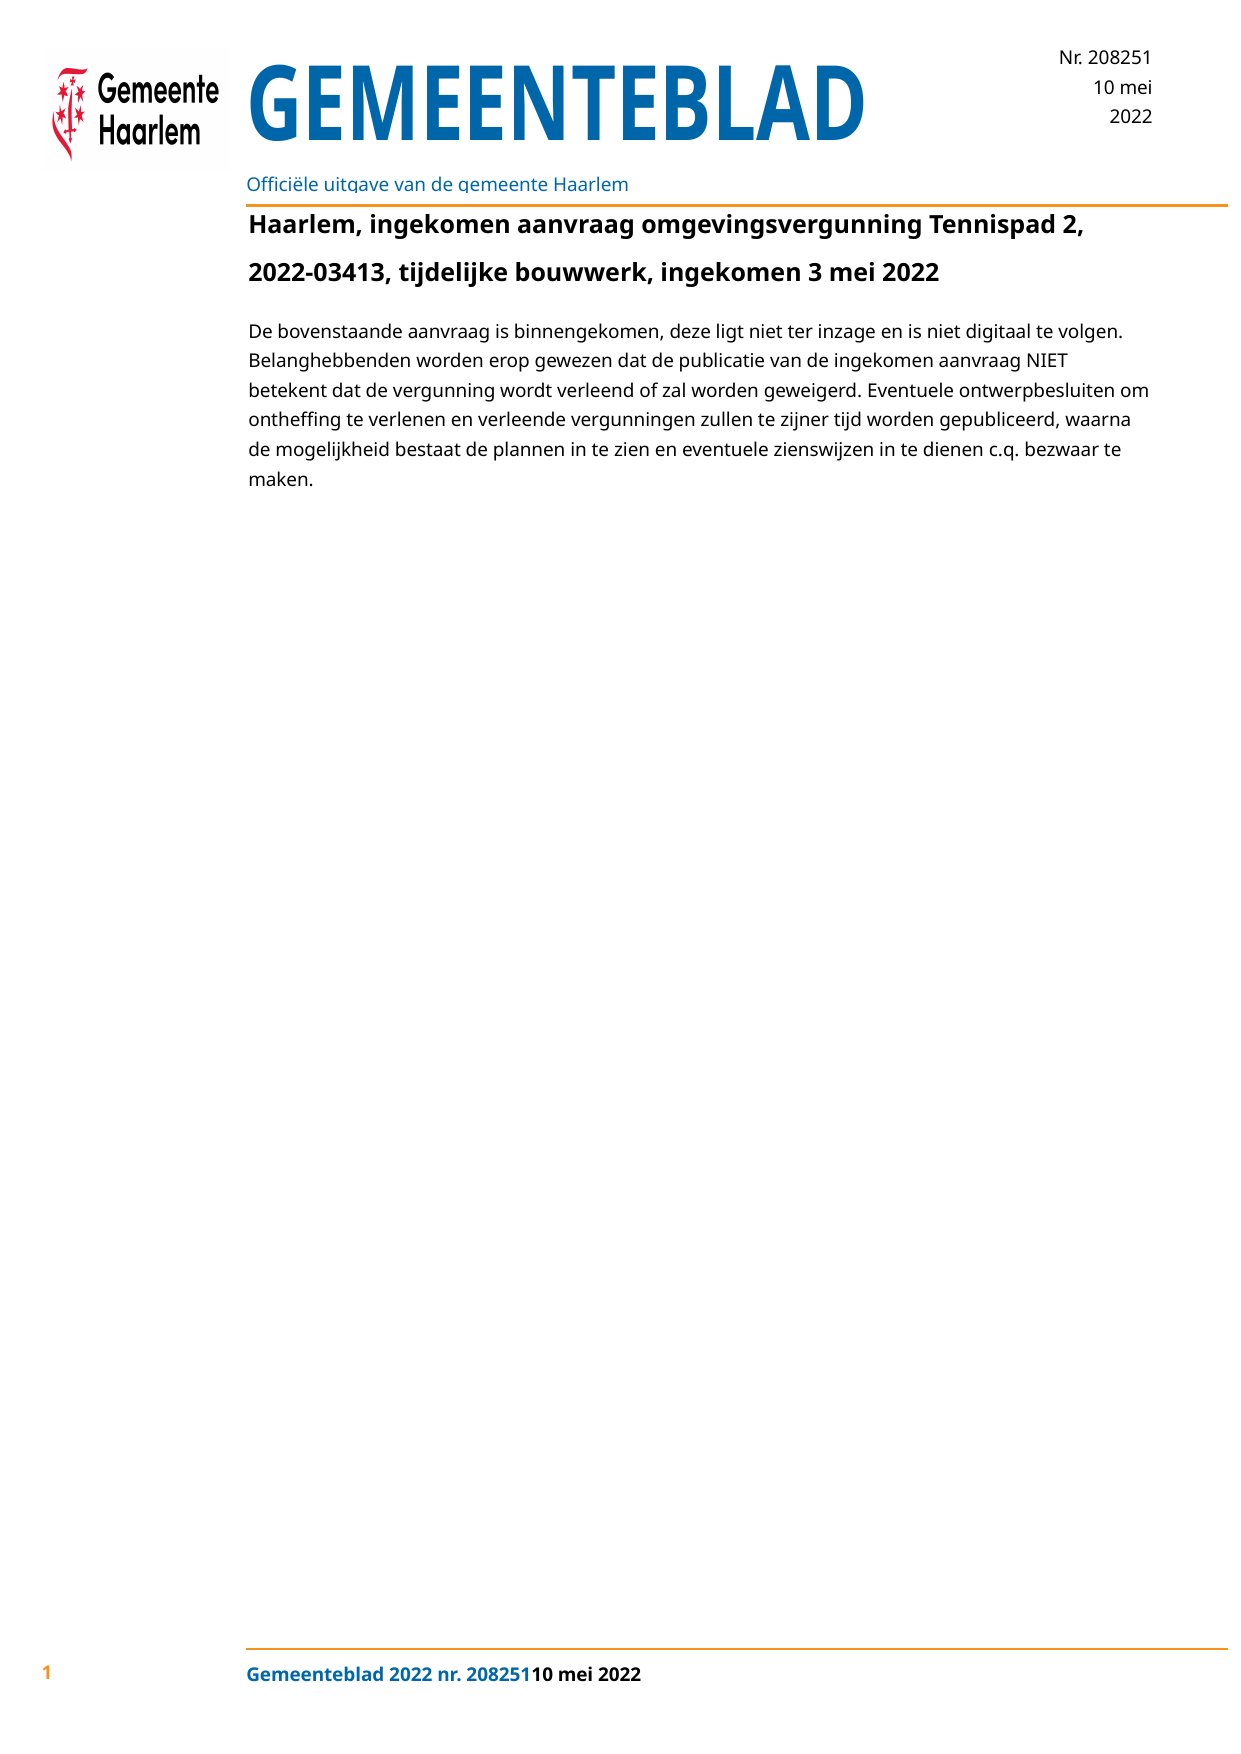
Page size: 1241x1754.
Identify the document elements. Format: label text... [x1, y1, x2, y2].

text Haarlem, ingekomen aanvraag omgevingsvergunning Tennispad 2, 2022-03413, tijdelijke bouwwerk, ingekomen 3 mei 2022 [248, 207, 1152, 288]
text De bovenstaande aanvraag is binnengekomen, deze ligt niet ter inzage en is niet digitaal te volgen. Belanghebbenden worden erop gewezen dat de publicatie van de ingekomen aanvraag NIET betekent dat de vergunning wordt verleend of zal worden geweigerd. Eventuele ontwerpbesluiten om ontheffing te verlenen en verleende vergunningen zullen te zijner tijd worden gepubliceerd, waarna de mogelijkheid bestaat de plannen in te zien en eventuele zienswijzen in te dienen c.q. bezwaar te maken. [248, 318, 1152, 492]
picture [41, 47, 231, 172]
